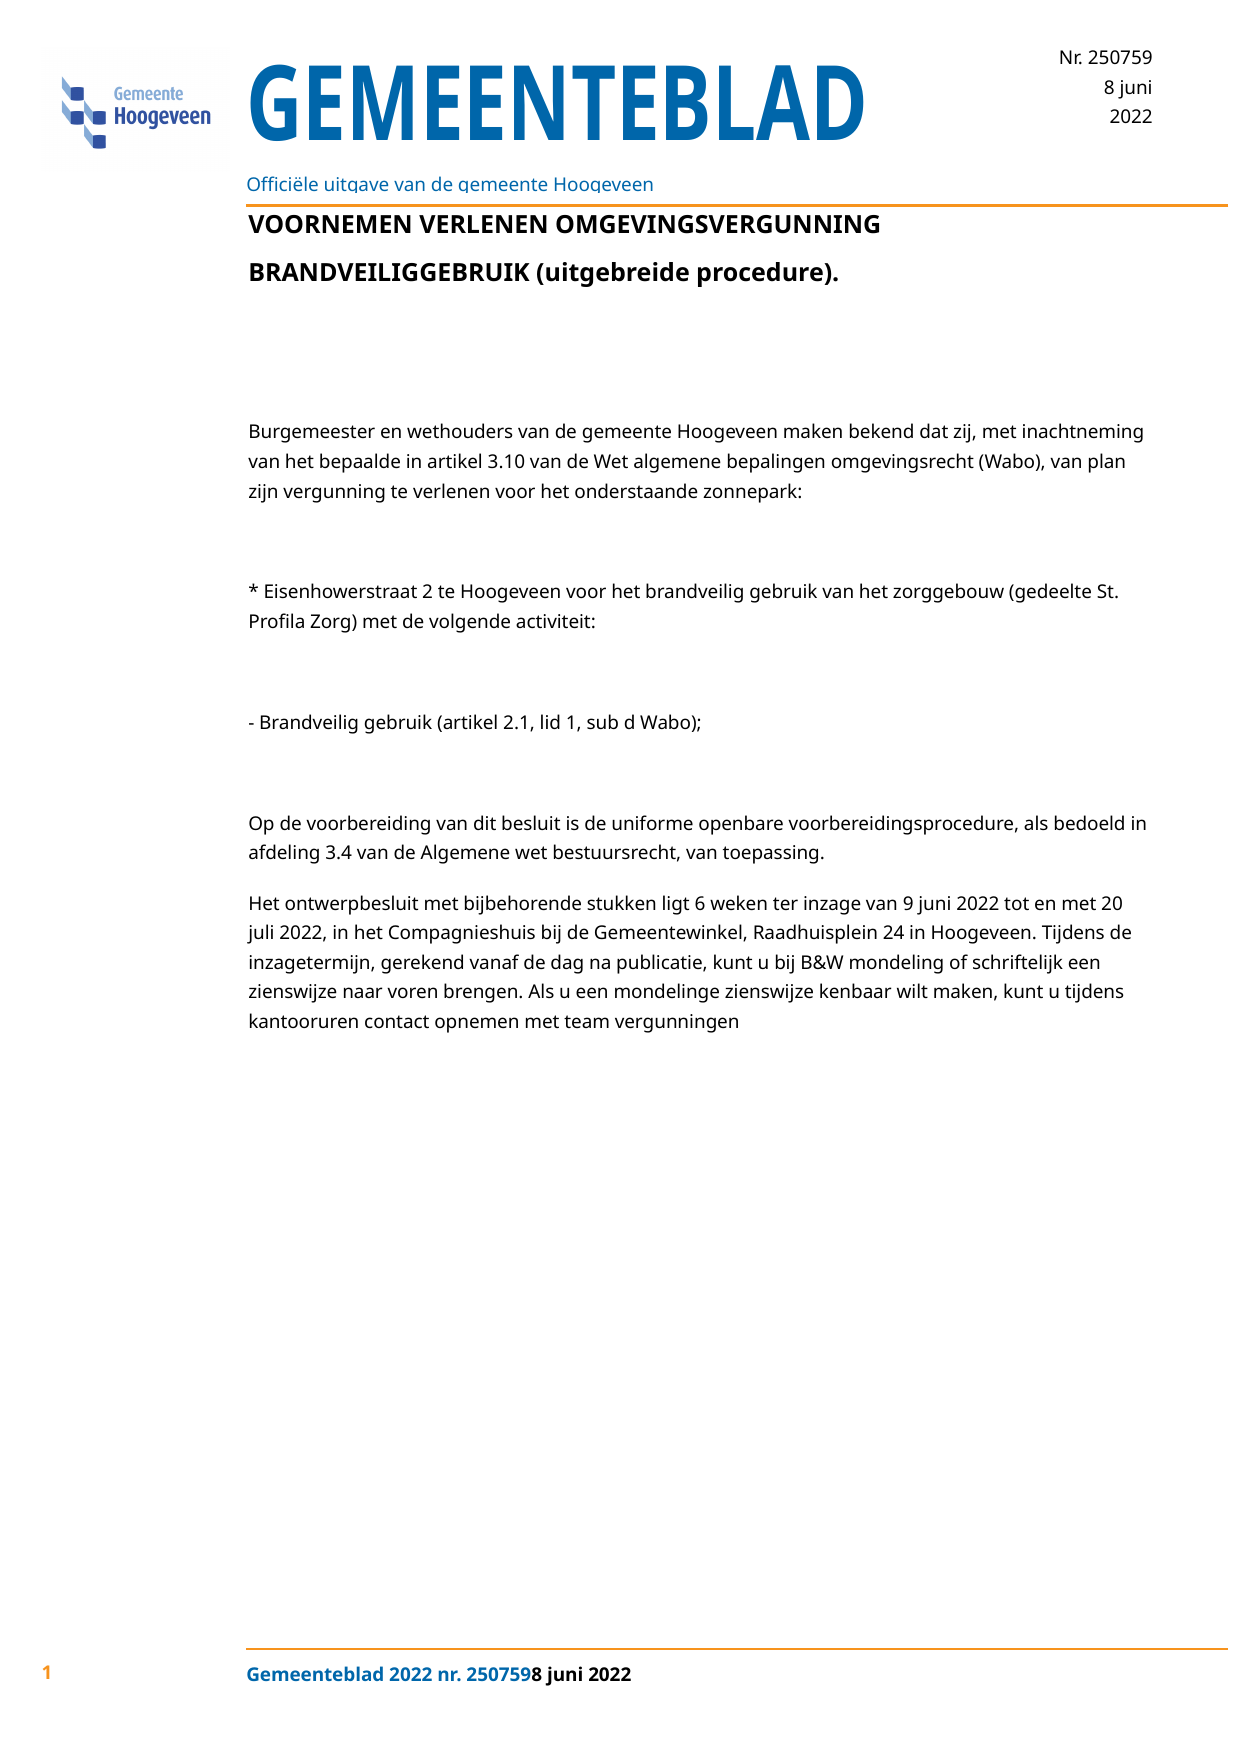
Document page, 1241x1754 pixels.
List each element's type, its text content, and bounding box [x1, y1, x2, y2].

picture [41, 47, 231, 172]
text VOORNEMEN VERLENEN OMGEVINGSVERGUNNING BRANDVEILIGGEBRUIK (uitgebreide procedure). [248, 207, 1152, 288]
text Op de voorbereiding van dit besluit is de uniforme openbare voorbereidingsprocedure, als bedoeld in afdeling 3.4 van de Algemene wet bestuursrecht, van toepassing. [248, 810, 1152, 865]
text Het ontwerpbesluit met bijbehorende stukken ligt 6 weken ter inzage van 9 juni 2022 tot en met 20 juli 2022, in het Compagnieshuis bij de Gemeentewinkel, Raadhuisplein 24 in Hoogeveen. Tijdens de inzagetermijn, gerekend vanaf de dag na publicatie, kunt u bij B&W mondeling of schriftelijk een zienswijze naar voren brengen. Als u een mondelinge zienswijze kenbaar wilt maken, kunt u tijdens kantooruren contact opnemen met team vergunningen [248, 890, 1152, 1034]
text Burgemeester en wethouders van de gemeente Hoogeveen maken bekend dat zij, met inachtneming van het bepaalde in artikel 3.10 van de Wet algemene bepalingen omgevingsrecht (Wabo), van plan zijn vergunning te verlenen voor het onderstaande zonnepark: [248, 419, 1152, 504]
text - Brandveilig gebruik (artikel 2.1, lid 1, sub d Wabo); [248, 709, 1152, 735]
text * Eisenhowerstraat 2 te Hoogeveen voor het brandveilig gebruik van het zorggebouw (gedeelte St. Profila Zorg) met de volgende activiteit: [248, 579, 1152, 634]
